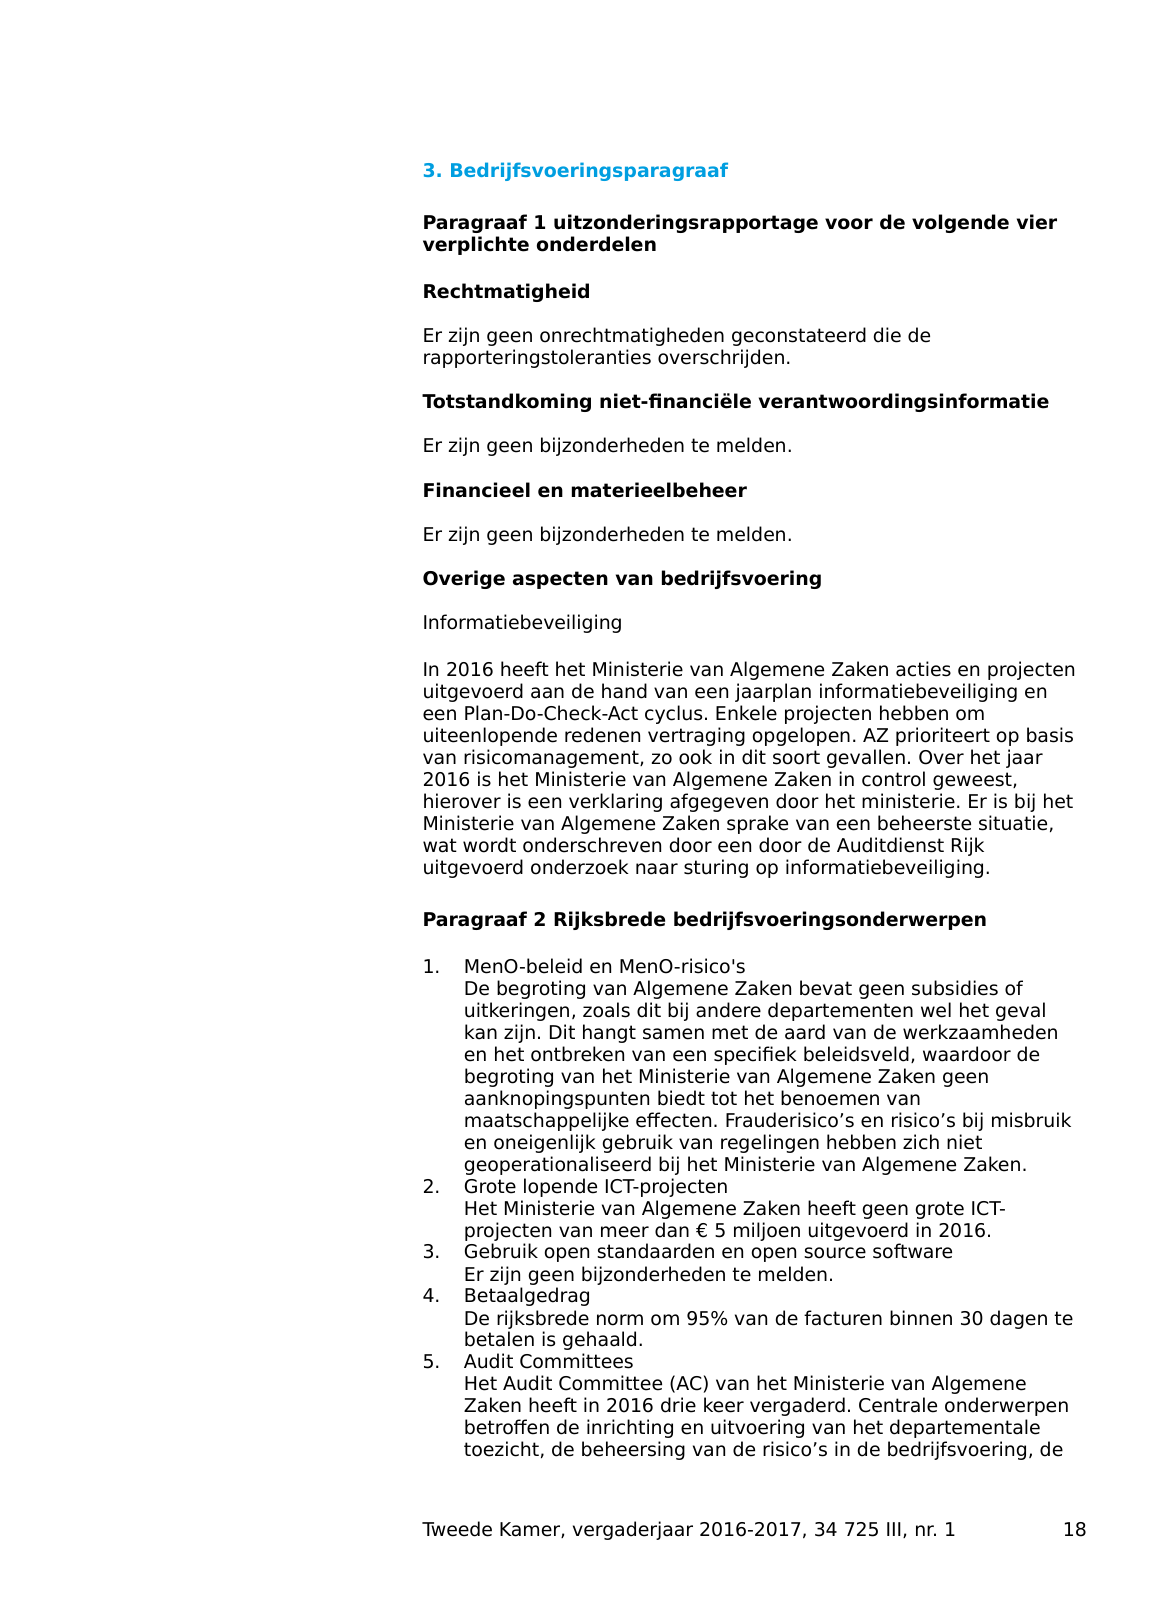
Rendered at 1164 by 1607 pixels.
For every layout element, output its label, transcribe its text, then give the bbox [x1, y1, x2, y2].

text Er zijn geen bijzonderheden te melden. [422, 435, 1087, 457]
text Er zijn geen bijzonderheden te melden. [422, 524, 1087, 546]
text 1. MenO-beleid en MenO-risico's [422, 956, 1087, 978]
subtitle Rechtmatigheid [422, 281, 1087, 303]
text 5. Audit Committees [422, 1351, 1087, 1373]
subtitle Informatiebeveiliging [422, 612, 1087, 634]
text Het Ministerie van Algemene Zaken heeft geen grote ICT-projecten van meer dan € 5 miljoen uitgevoerd in 2016. [464, 1197, 1087, 1241]
subtitle Totstandkoming niet-financiële verantwoordingsinformatie [422, 391, 1087, 413]
subtitle Paragraaf 2 Rijksbrede bedrijfsvoeringsonderwerpen [422, 909, 1087, 931]
text Er zijn geen onrechtmatigheden geconstateerd die de rapporteringstoleranties overschrijden. [422, 325, 1087, 369]
subtitle Paragraaf 1 uitzonderingsrapportage voor de volgende vier verplichte onderdelen [422, 212, 1087, 256]
text In 2016 heeft het Ministerie van Algemene Zaken acties en projecten uitgevoerd aan de hand van een jaarplan informatiebeveiliging en een Plan-Do-Check-Act cyclus. Enkele projecten hebben om uiteenlopende redenen vertraging opgelopen. AZ prioriteert op basis van risicomanagement, zo ook in dit soort gevallen. Over het jaar 2016 is het Ministerie van Algemene Zaken in control geweest, hierover is een verklaring afgegeven door het ministerie. Er is bij het Ministerie van Algemene Zaken sprake van een beheerste situatie, wat wordt onderschreven door een door de Auditdienst Rijk uitgevoerd onderzoek naar sturing op informatiebeveiliging. [422, 659, 1087, 879]
text 4. Betaalgedrag [422, 1285, 1087, 1307]
text De rijksbrede norm om 95% van de facturen binnen 30 dagen te betalen is gehaald. [464, 1307, 1087, 1351]
text De begroting van Algemene Zaken bevat geen subsidies of uitkeringen, zoals dit bij andere departementen wel het geval kan zijn. Dit hangt samen met de aard van de werkzaamheden en het ontbreken van een specifiek beleidsveld, waardoor de begroting van het Ministerie van Algemene Zaken geen aanknopingspunten biedt tot het benoemen van maatschappelijke effecten. Frauderisico’s en risico’s bij misbruik en oneigenlijk gebruik van regelingen hebben zich niet geoperationaliseerd bij het Ministerie van Algemene Zaken. [464, 978, 1087, 1176]
subtitle 3. Bedrijfsvoeringsparagraaf [422, 160, 1087, 182]
text 2. Grote lopende ICT-projecten [422, 1176, 1087, 1197]
text Het Audit Committee (AC) van het Ministerie van Algemene Zaken heeft in 2016 drie keer vergaderd. Centrale onderwerpen betroffen de inrichting en uitvoering van het departementale toezicht, de beheersing van de risico’s in de bedrijfsvoering, de [464, 1373, 1087, 1461]
subtitle Financieel en materieelbeheer [422, 479, 1087, 501]
text 3. Gebruik open standaarden en open source software [422, 1241, 1087, 1263]
subtitle Overige aspecten van bedrijfsvoering [422, 568, 1087, 590]
text Er zijn geen bijzonderheden te melden. [464, 1263, 1087, 1285]
